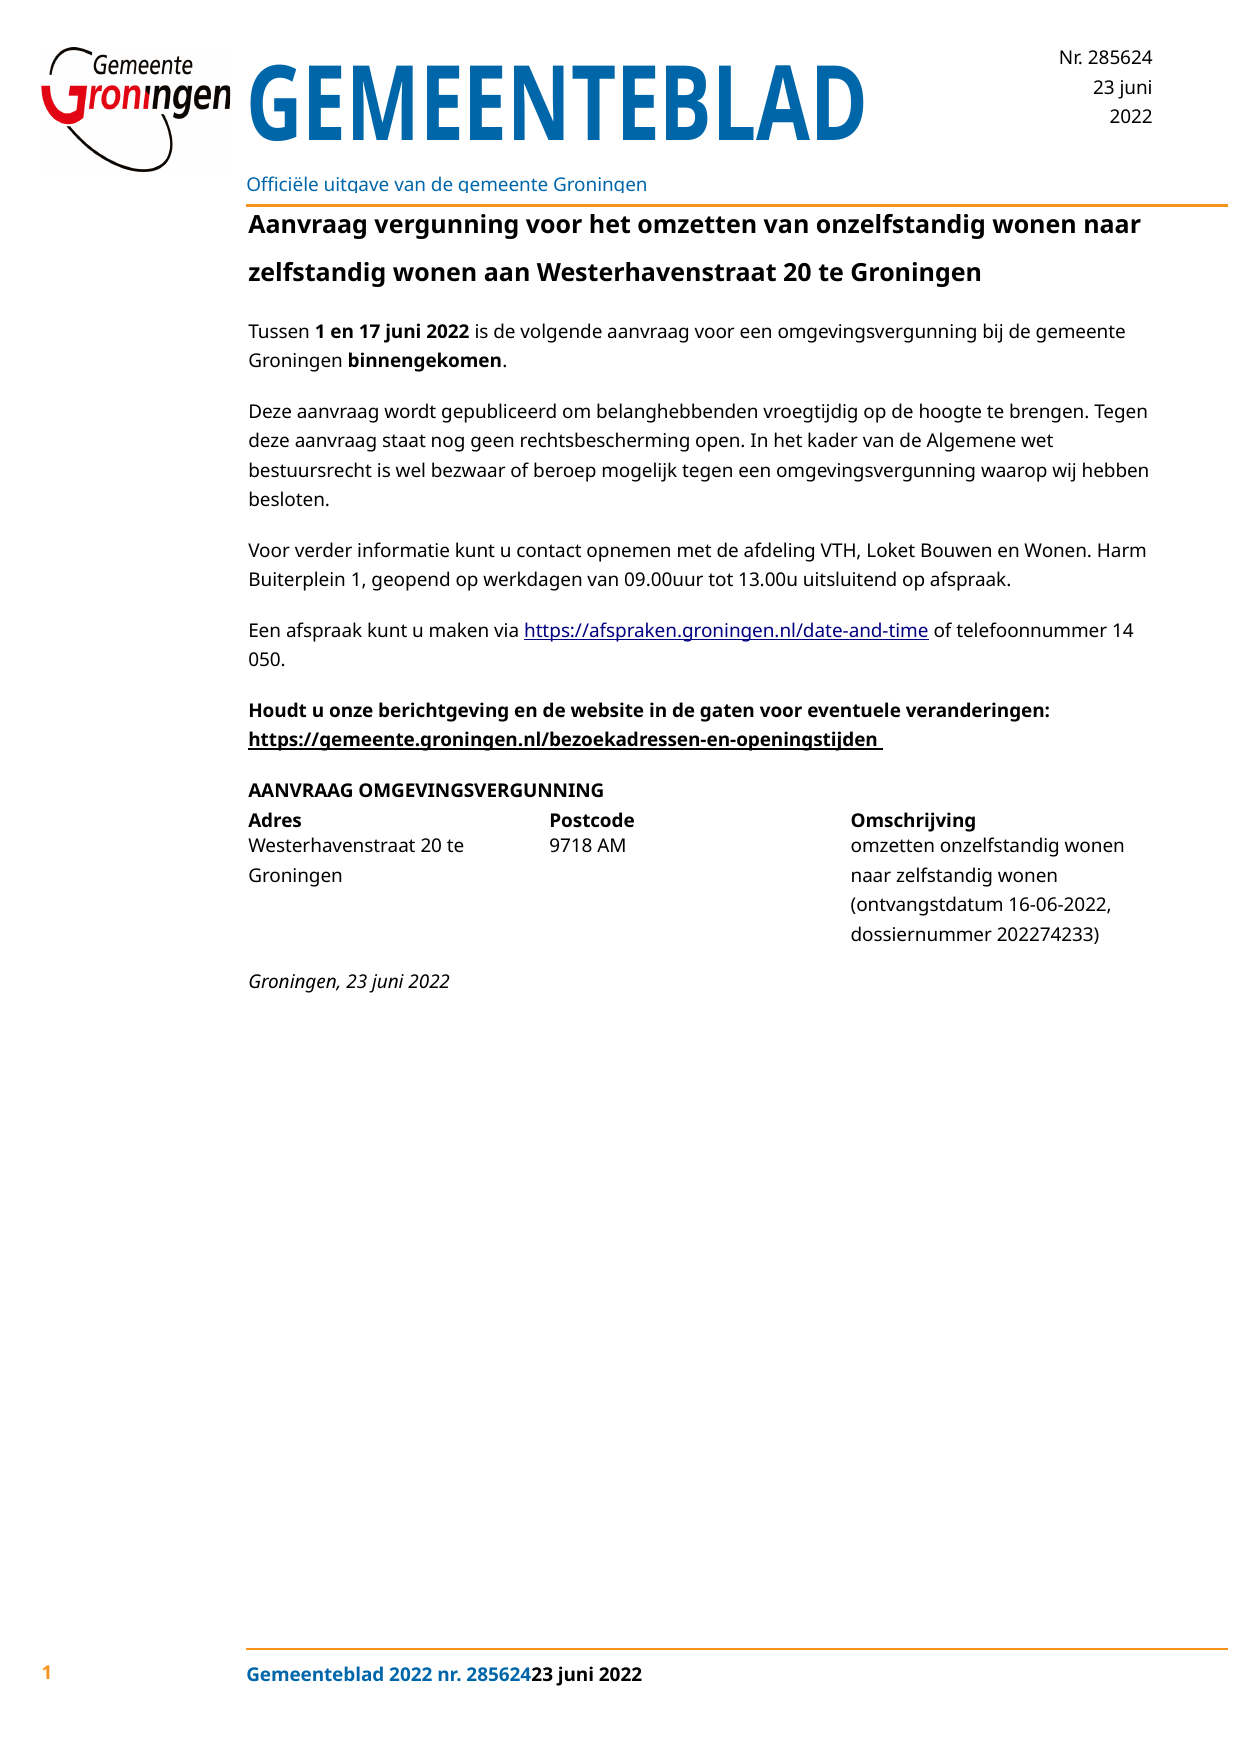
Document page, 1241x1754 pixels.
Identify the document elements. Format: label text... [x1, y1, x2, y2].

table_cell omzetten onzelfstandig wonen naar zelfstandig wonen (ontvangstdatum 16-06-2022, dossiernummer 202274233) [850, 833, 1152, 947]
table_header Omschrijving [850, 807, 1152, 832]
text Aanvraag vergunning voor het omzetten van onzelfstandig wonen naar zelfstandig wonen aan Westerhavenstraat 20 te Groningen [248, 207, 1152, 288]
text Groningen, 23 juni 2022 [248, 968, 1152, 994]
table_header Postcode [549, 807, 850, 832]
table_header Adres [248, 807, 549, 832]
table_cell 9718 AM [549, 833, 850, 947]
text Tussen 1 en 17 juni 2022 is de volgende aanvraag voor een omgevingsvergunning bij de gemeente Groningen binnengekomen. [248, 318, 1152, 373]
text Een afspraak kunt u maken via https://afspraken.groningen.nl/date-and-time of telefoonnummer 14 050. [248, 617, 1152, 672]
table_cell Westerhavenstraat 20 te Groningen [248, 833, 549, 947]
text Voor verder informatie kunt u contact opnemen met de afdeling VTH, Loket Bouwen en Wonen. Harm Buiterplein 1, geopend op werkdagen van 09.00uur tot 13.00u uitsluitend op afspraak. [248, 537, 1152, 592]
text Houdt u onze berichtgeving en de website in de gaten voor eventuele veranderingen: https://gemeente.groningen.nl/bezoekadressen-en-openingstijden [248, 697, 1152, 752]
text AANVRAAG OMGEVINGSVERGUNNING [248, 777, 1152, 803]
picture [41, 47, 231, 172]
text Deze aanvraag wordt gepubliceerd om belanghebbenden vroegtijdig op de hoogte te brengen. Tegen deze aanvraag staat nog geen rechtsbescherming open. In het kader van de Algemene wet bestuursrecht is wel bezwaar of beroep mogelijk tegen een omgevingsvergunning waarop wij hebben besloten. [248, 398, 1152, 512]
